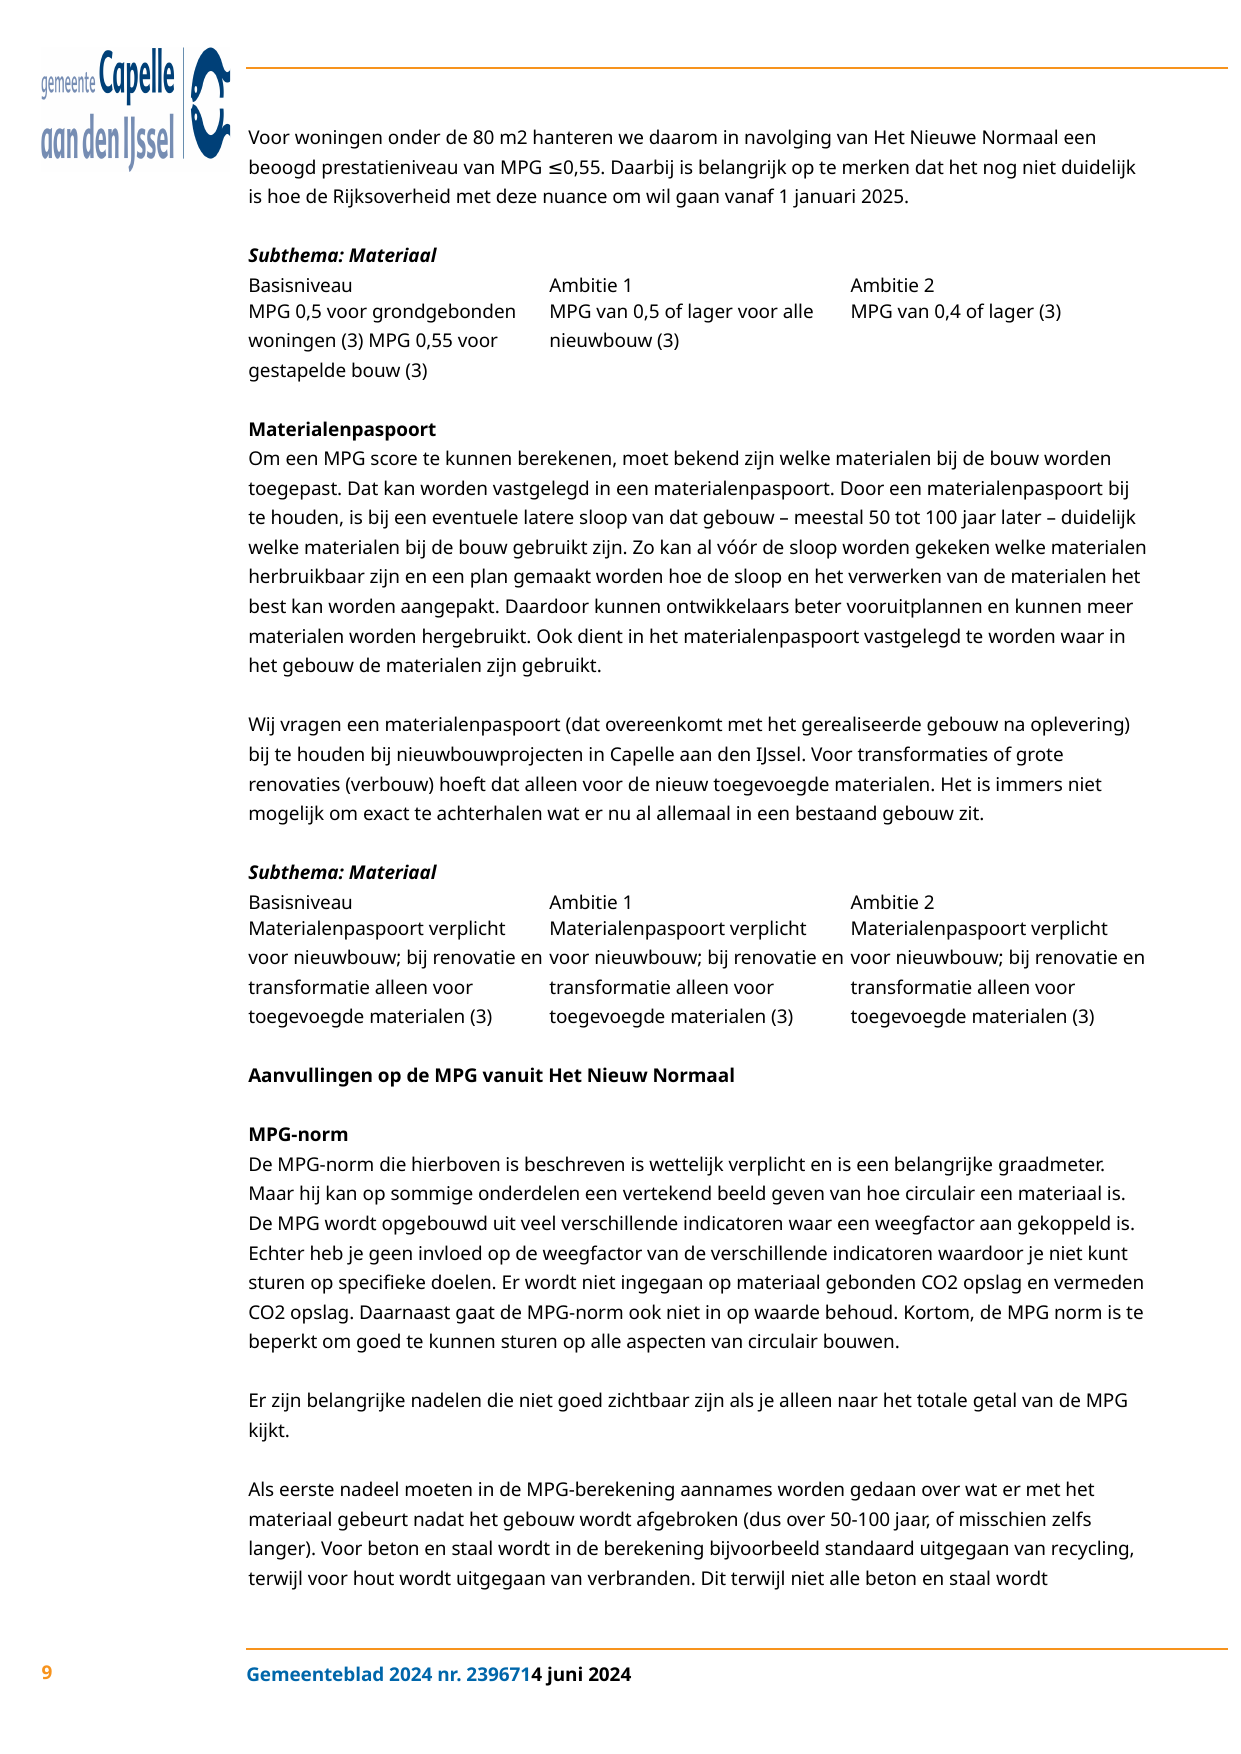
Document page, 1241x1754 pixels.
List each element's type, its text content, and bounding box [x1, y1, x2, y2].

table_cell MPG van 0,4 of lager (3) [850, 298, 1152, 383]
table_header Ambitie 2 [850, 273, 1152, 298]
text Om een MPG score te kunnen berekenen, moet bekend zijn welke materialen bij de bouw worden toegepast. Dat kan worden vastgelegd in een materialenpaspoort. Door een materialenpaspoort bij te houden, is bij een eventuele latere sloop van dat gebouw – meestal 50 tot 100 jaar later – duidelijk welke materialen bij de bouw gebruikt zijn. Zo kan al vóór de sloop worden gekeken welke materialen herbruikbaar zijn en een plan gemaakt worden hoe de sloop en het verwerken van de materialen het best kan worden aangepakt. Daardoor kunnen ontwikkelaars beter vooruitplannen en kunnen meer materialen worden hergebruikt. Ook dient in het materialenpaspoort vastgelegd te worden waar in het gebouw de materialen zijn gebruikt. [248, 445, 1152, 678]
text Materialenpaspoort [248, 416, 1152, 442]
table_header Ambitie 1 [549, 273, 850, 298]
text De MPG-norm die hierboven is beschreven is wettelijk verplicht en is een belangrijke graadmeter. Maar hij kan op sommige onderdelen een vertekend beeld geven van hoe circulair een materiaal is. De MPG wordt opgebouwd uit veel verschillende indicatoren waar een weegfactor aan gekoppeld is. Echter heb je geen invloed op de weegfactor van de verschillende indicatoren waardoor je niet kunt sturen op specifieke doelen. Er wordt niet ingegaan op materiaal gebonden CO2 opslag en vermeden CO2 opslag. Daarnaast gaat de MPG-norm ook niet in op waarde behoud. Kortom, de MPG norm is te beperkt om goed te kunnen sturen op alle aspecten van circulair bouwen. [248, 1151, 1152, 1354]
text MPG-norm [248, 1121, 1152, 1147]
text Wij vragen een materialenpaspoort (dat overeenkomt met het gerealiseerde gebouw na oplevering) bij te houden bij nieuwbouwprojecten in Capelle aan den IJssel. Voor transformaties of grote renovaties (verbouw) hoeft dat alleen voor de nieuw toegevoegde materialen. Het is immers niet mogelijk om exact te achterhalen wat er nu al allemaal in een bestaand gebouw zit. [248, 712, 1152, 826]
text Subthema: Materiaal [248, 859, 1152, 885]
table_cell MPG van 0,5 of lager voor alle nieuwbouw (3) [549, 298, 850, 383]
table_header Basisniveau [248, 273, 549, 298]
table_cell Materialenpaspoort verplicht voor nieuwbouw; bij renovatie en transformatie alleen voor toegevoegde materialen (3) [850, 915, 1152, 1029]
text Subthema: Materiaal [248, 243, 1152, 268]
table_cell Materialenpaspoort verplicht voor nieuwbouw; bij renovatie en transformatie alleen voor toegevoegde materialen (3) [248, 915, 549, 1029]
table_header Basisniveau [248, 889, 549, 915]
table_cell MPG 0,5 voor grondgebonden woningen (3) MPG 0,55 voor gestapelde bouw (3) [248, 298, 549, 383]
text Er zijn belangrijke nadelen die niet goed zichtbaar zijn als je alleen naar het totale getal van de MPG kijkt. [248, 1388, 1152, 1443]
table_cell Materialenpaspoort verplicht voor nieuwbouw; bij renovatie en transformatie alleen voor toegevoegde materialen (3) [549, 915, 850, 1029]
picture [41, 47, 231, 172]
text Voor woningen onder de 80 m2 hanteren we daarom in navolging van Het Nieuwe Normaal een beoogd prestatieniveau van MPG ≤0,55. Daarbij is belangrijk op te merken dat het nog niet duidelijk is hoe de Rijksoverheid met deze nuance om wil gaan vanaf 1 januari 2025. [248, 124, 1152, 209]
table_header Ambitie 1 [549, 889, 850, 915]
table_header Ambitie 2 [850, 889, 1152, 915]
text Aanvullingen op de MPG vanuit Het Nieuw Normaal [248, 1062, 1152, 1088]
text Als eerste nadeel moeten in de MPG-berekening aannames worden gedaan over wat er met het materiaal gebeurt nadat het gebouw wordt afgebroken (dus over 50-100 jaar, of misschien zelfs langer). Voor beton en staal wordt in de berekening bijvoorbeeld standaard uitgegaan van recycling, terwijl voor hout wordt uitgegaan van verbranden. Dit terwijl niet alle beton en staal wordt [248, 1476, 1152, 1591]
